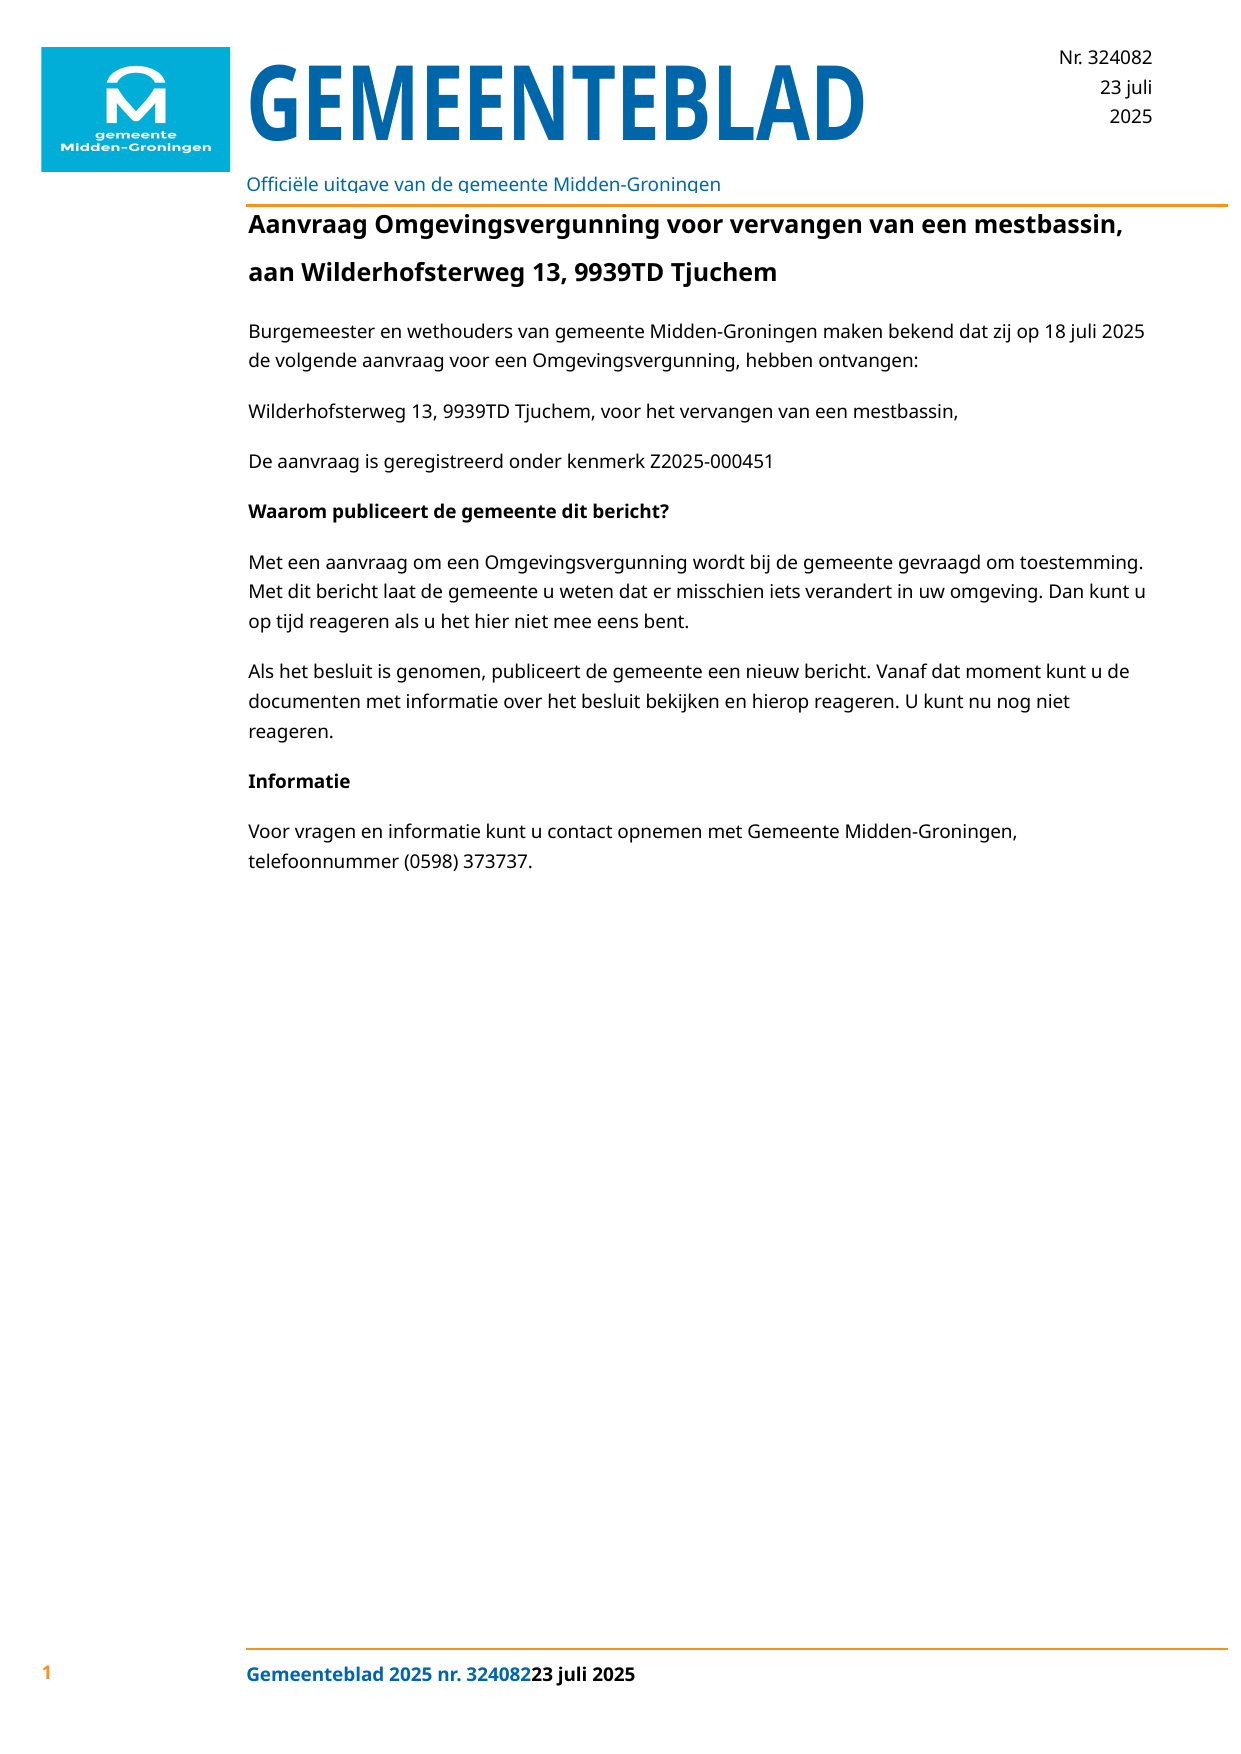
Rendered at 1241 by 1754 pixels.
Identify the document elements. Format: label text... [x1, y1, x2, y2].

picture [108, 66, 164, 82]
text Informatie [248, 768, 1152, 794]
text Waarom publiceert de gemeente dit bericht? [248, 499, 1152, 524]
text Met een aanvraag om een Omgevingsvergunning wordt bij de gemeente gevraagd om toestemming. Met dit bericht laat de gemeente u weten dat er misschien iets verandert in uw omgeving. Dan kunt u op tijd reageren als u het hier niet mee eens bent. [248, 549, 1152, 634]
text De aanvraag is geregistreerd onder kenmerk Z2025-000451 [248, 448, 1152, 474]
text Burgemeester en wethouders van gemeente Midden-Groningen maken bekend dat zij op 18 juli 2025 de volgende aanvraag voor een Omgevingsvergunning, hebben ontvangen: [248, 318, 1152, 373]
picture [184, 146, 190, 153]
text Aanvraag Omgevingsvergunning voor vervangen van een mestbassin, aan Wilderhofsterweg 13, 9939TD Tjuchem [248, 207, 1152, 288]
picture [107, 89, 165, 122]
text Als het besluit is genomen, publiceert de gemeente een nieuw bericht. Vanaf dat moment kunt u de documenten met informatie over het besluit bekijken en hierop reageren. U kunt nu nog niet reageren. [248, 659, 1152, 744]
text Voor vragen en informatie kunt u contact opnemen met Gemeente Midden-Groningen, telefoonnummer (0598) 373737. [248, 819, 1152, 874]
text Wilderhofsterweg 13, 9939TD Tjuchem, voor het vervangen van een mestbassin, [248, 398, 1152, 424]
